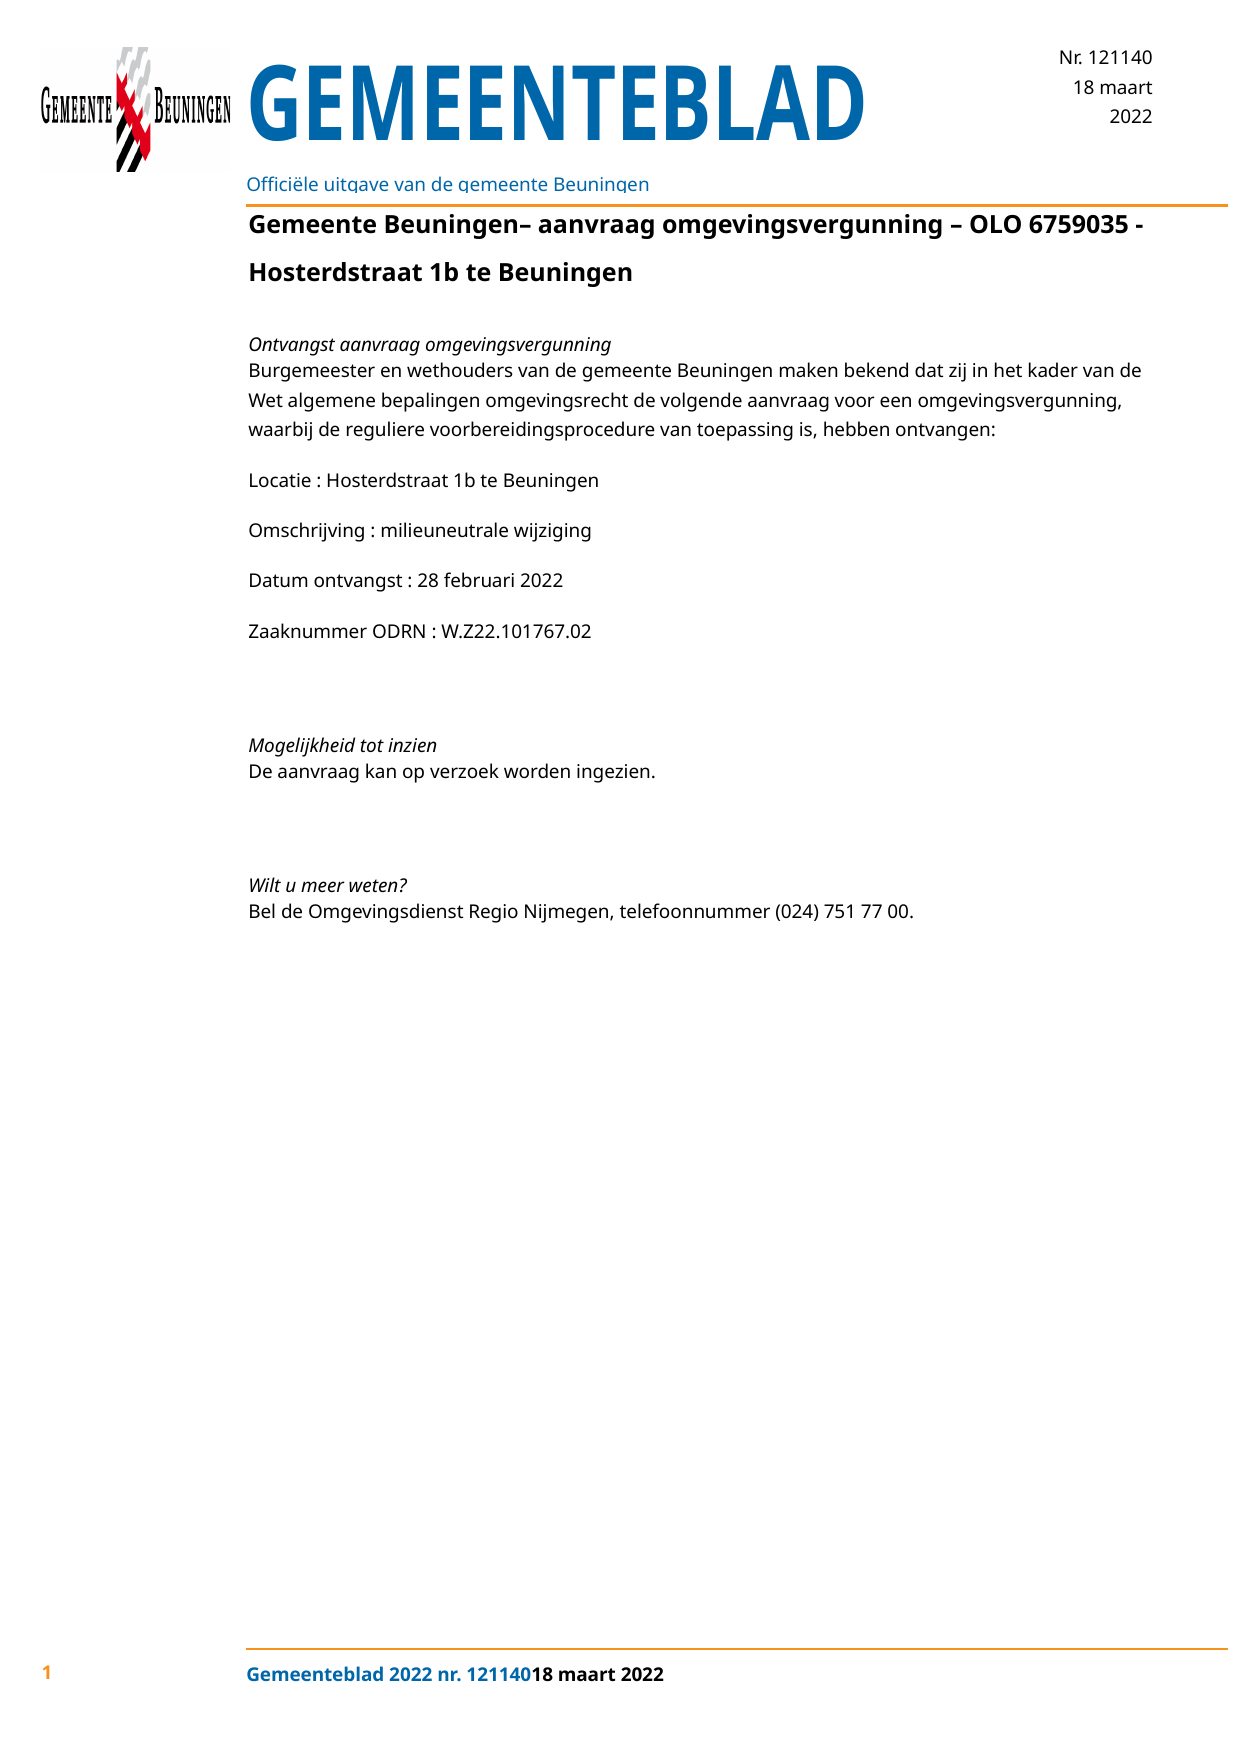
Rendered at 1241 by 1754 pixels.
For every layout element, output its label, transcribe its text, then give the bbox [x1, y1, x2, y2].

text Burgemeester en wethouders van de gemeente Beuningen maken bekend dat zij in het kader van de Wet algemene bepalingen omgevingsrecht de volgende aanvraag voor een omgevingsvergunning, waarbij de reguliere voorbereidingsprocedure van toepassing is, hebben ontvangen: [248, 357, 1152, 442]
text Zaaknummer ODRN : W.Z22.101767.02 [248, 618, 1152, 644]
text Wilt u meer weten? [248, 872, 1152, 898]
text Ontvangst aanvraag omgevingsvergunning [248, 331, 1152, 357]
text Gemeente Beuningen– aanvraag omgevingsvergunning – OLO 6759035 - Hosterdstraat 1b te Beuningen [248, 207, 1152, 288]
text Bel de Omgevingsdienst Regio Nijmegen, telefoonnummer (024) 751 77 00. [248, 898, 1152, 924]
text Locatie : Hosterdstraat 1b te Beuningen [248, 467, 1152, 492]
text Omschrijving : milieuneutrale wijziging [248, 517, 1152, 543]
text Mogelijkheid tot inzien [248, 732, 1152, 758]
text Datum ontvangst : 28 februari 2022 [248, 568, 1152, 593]
picture [41, 47, 231, 172]
text De aanvraag kan op verzoek worden ingezien. [248, 758, 1152, 784]
